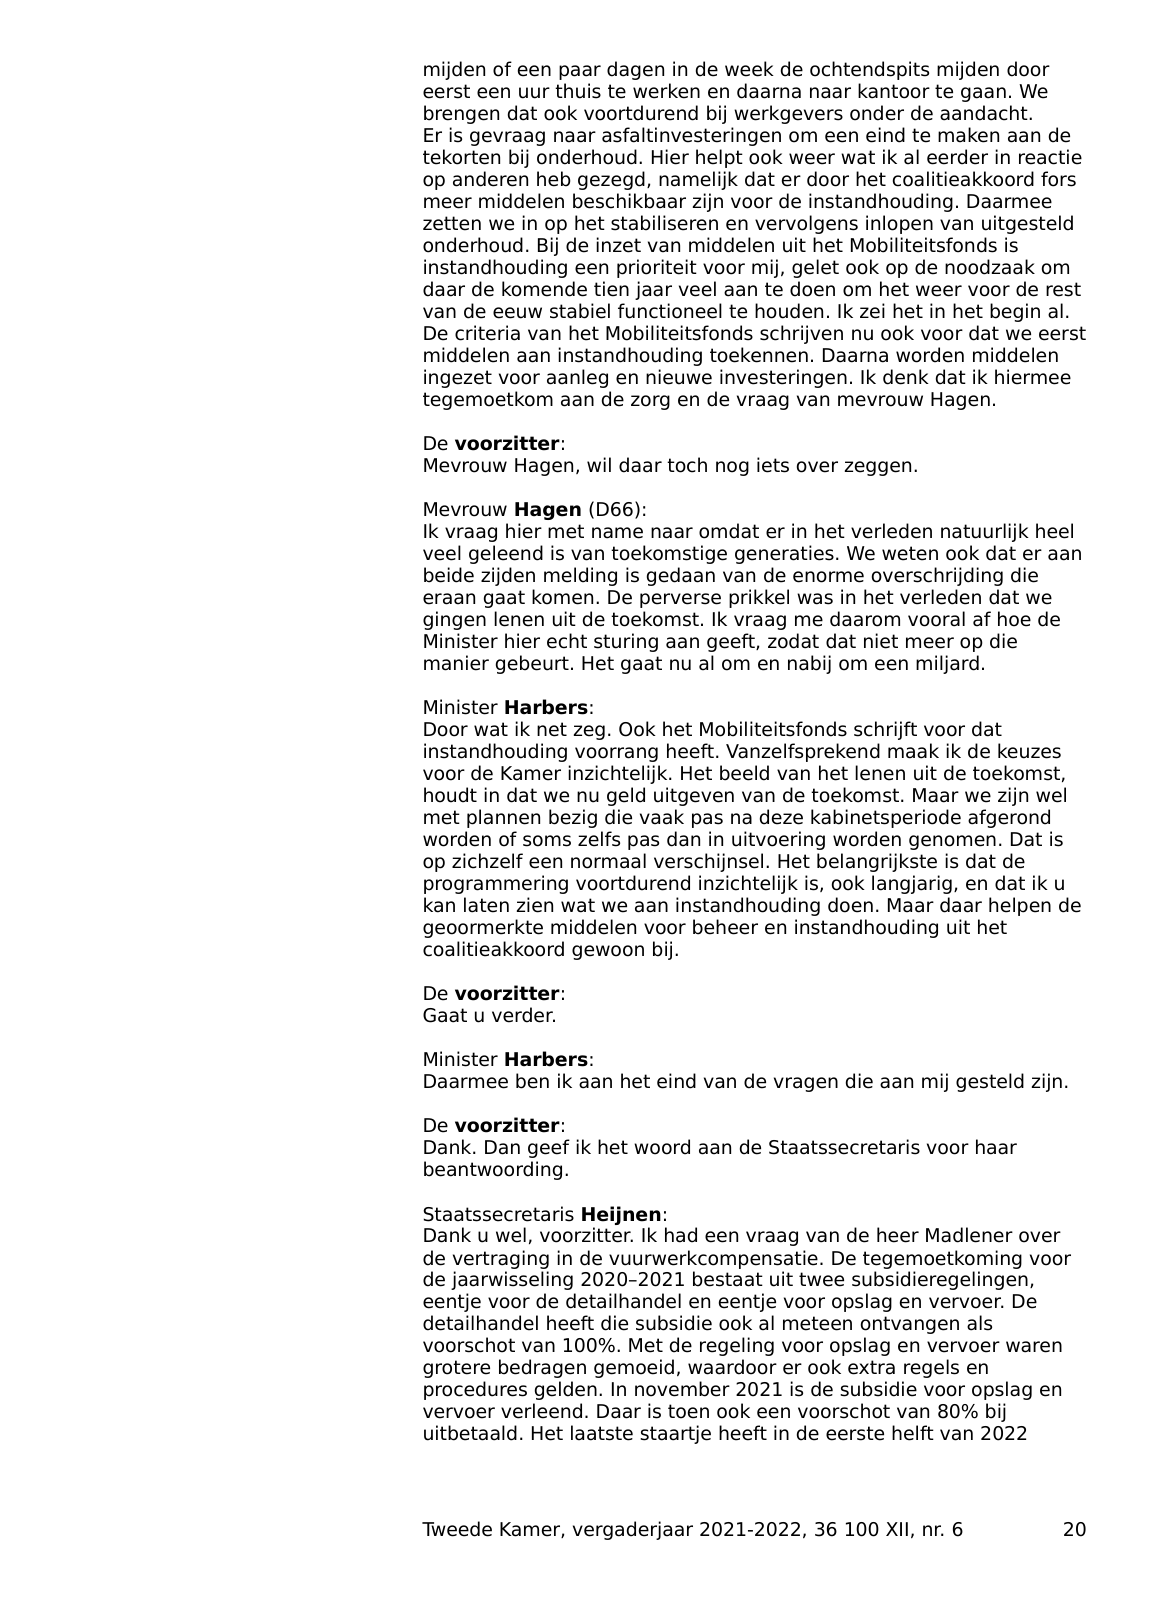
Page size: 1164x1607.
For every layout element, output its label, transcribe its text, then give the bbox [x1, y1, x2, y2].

text Ik vraag hier met name naar omdat er in het verleden natuurlijk heel veel geleend is van toekomstige generaties. We weten ook dat er aan beide zijden melding is gedaan van de enorme overschrijding die eraan gaat komen. De perverse prikkel was in het verleden dat we gingen lenen uit de toekomst. Ik vraag me daarom vooral af hoe de Minister hier echt sturing aan geeft, zodat dat niet meer op die manier gebeurt. Het gaat nu al om en nabij om een miljard. [422, 521, 1087, 675]
text Minister Harbers: [422, 1049, 1087, 1071]
text Dank u wel, voorzitter. Ik had een vraag van de heer Madlener over de vertraging in de vuurwerkcompensatie. De tegemoetkoming voor de jaarwisseling 2020–2021 bestaat uit twee subsidieregelingen, eentje voor de detailhandel en eentje voor opslag en vervoer. De detailhandel heeft die subsidie ook al meteen ontvangen als voorschot van 100%. Met de regeling voor opslag en vervoer waren grotere bedragen gemoeid, waardoor er ook extra regels en procedures gelden. In november 2021 is de subsidie voor opslag en vervoer verleend. Daar is toen ook een voorschot van 80% bij uitbetaald. Het laatste staartje heeft in de eerste helft van 2022 [422, 1225, 1087, 1445]
text Door wat ik net zeg. Ook het Mobiliteitsfonds schrijft voor dat instandhouding voorrang heeft. Vanzelfsprekend maak ik de keuzes voor de Kamer inzichtelijk. Het beeld van het lenen uit de toekomst, houdt in dat we nu geld uitgeven van de toekomst. Maar we zijn wel met plannen bezig die vaak pas na deze kabinetsperiode afgerond worden of soms zelfs pas dan in uitvoering worden genomen. Dat is op zichzelf een normaal verschijnsel. Het belangrijkste is dat de programmering voortdurend inzichtelijk is, ook langjarig, en dat ik u kan laten zien wat we aan instandhouding doen. Maar daar helpen de geoormerkte middelen voor beheer en instandhouding uit het coalitieakkoord gewoon bij. [422, 719, 1087, 961]
text Gaat u verder. [422, 1005, 1087, 1027]
text De voorzitter: [422, 983, 1087, 1005]
text Mevrouw Hagen (D66): [422, 499, 1087, 521]
text De criteria van het Mobiliteitsfonds schrijven nu ook voor dat we eerst middelen aan instandhouding toekennen. Daarna worden middelen ingezet voor aanleg en nieuwe investeringen. Ik denk dat ik hiermee tegemoetkom aan de zorg en de vraag van mevrouw Hagen. [422, 323, 1087, 411]
text De voorzitter: [422, 1115, 1087, 1137]
text Mevrouw Hagen, wil daar toch nog iets over zeggen. [422, 455, 1087, 477]
text Dank. Dan geef ik het woord aan de Staatssecretaris voor haar beantwoording. [422, 1137, 1087, 1181]
text Minister Harbers: [422, 697, 1087, 719]
text mijden of een paar dagen in de week de ochtendspits mijden door eerst een uur thuis te werken en daarna naar kantoor te gaan. We brengen dat ook voortdurend bij werkgevers onder de aandacht. [422, 59, 1087, 125]
text Staatssecretaris Heijnen: [422, 1203, 1087, 1225]
text Daarmee ben ik aan het eind van de vragen die aan mij gesteld zijn. [422, 1071, 1087, 1093]
text De voorzitter: [422, 433, 1087, 455]
text Er is gevraag naar asfaltinvesteringen om een eind te maken aan de tekorten bij onderhoud. Hier helpt ook weer wat ik al eerder in reactie op anderen heb gezegd, namelijk dat er door het coalitieakkoord fors meer middelen beschikbaar zijn voor de instandhouding. Daarmee zetten we in op het stabiliseren en vervolgens inlopen van uitgesteld onderhoud. Bij de inzet van middelen uit het Mobiliteitsfonds is instandhouding een prioriteit voor mij, gelet ook op de noodzaak om daar de komende tien jaar veel aan te doen om het weer voor de rest van de eeuw stabiel functioneel te houden. Ik zei het in het begin al. [422, 125, 1087, 323]
